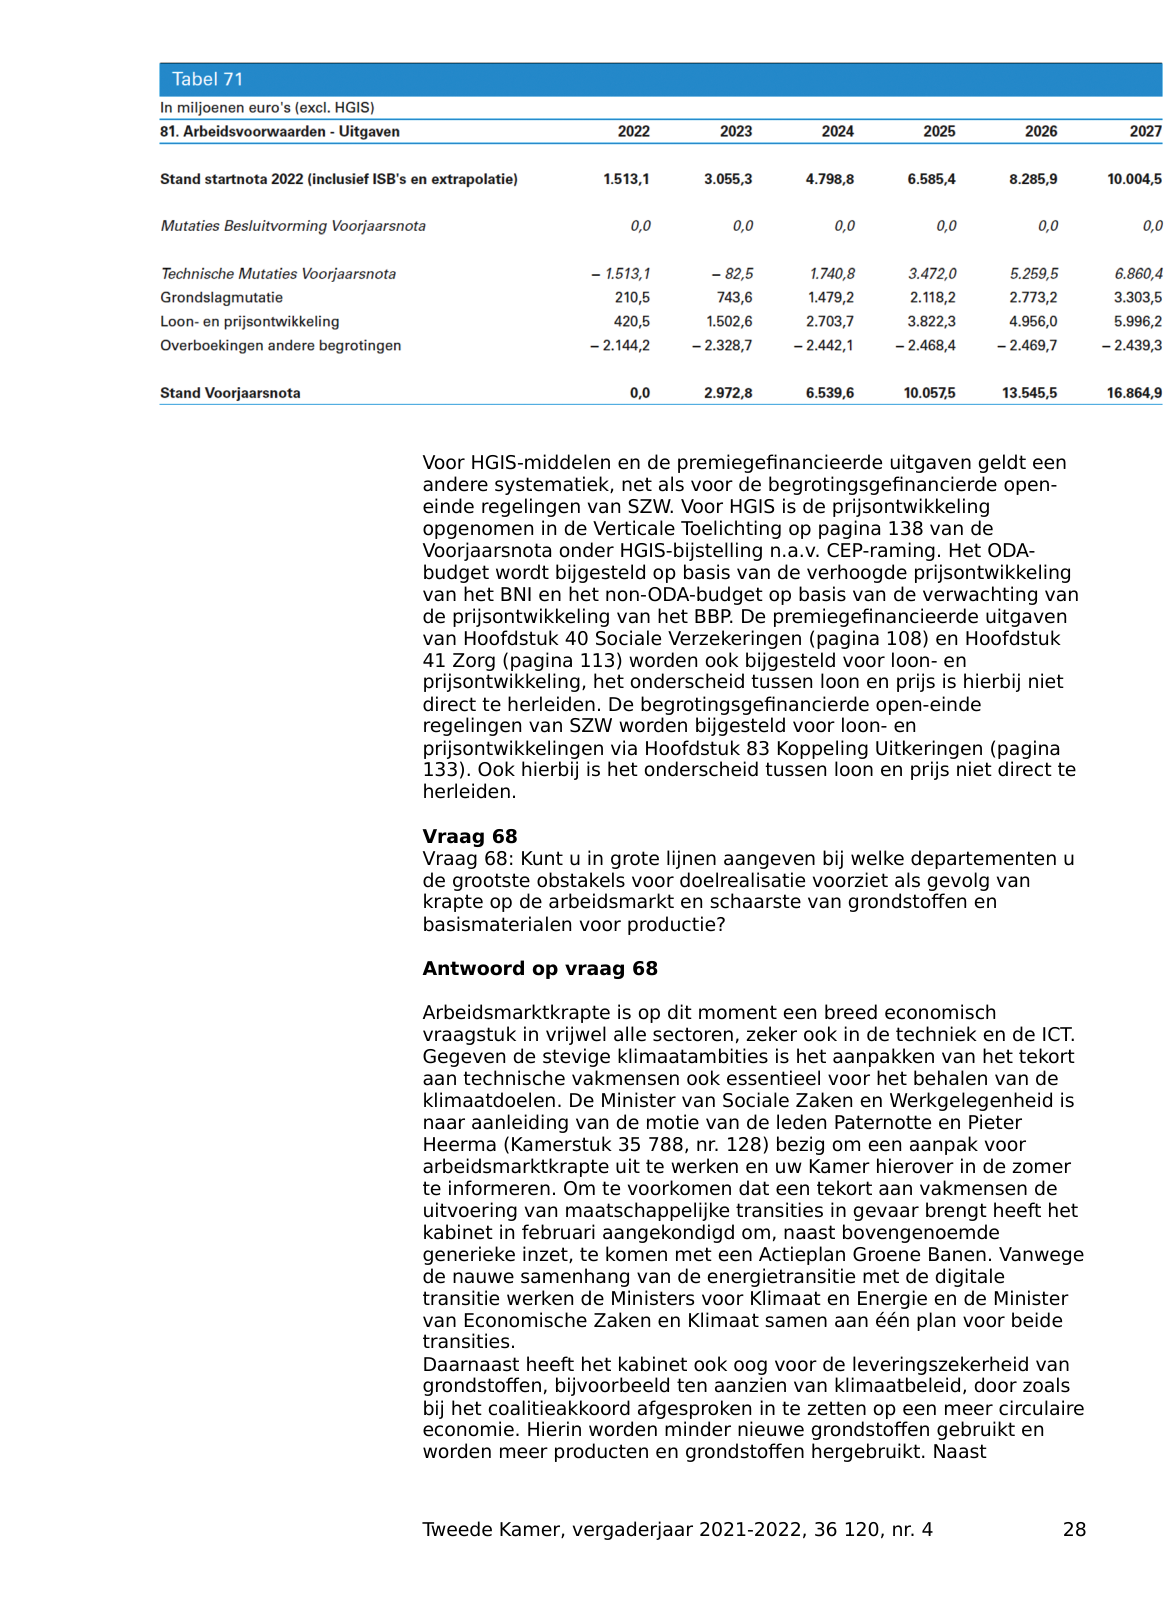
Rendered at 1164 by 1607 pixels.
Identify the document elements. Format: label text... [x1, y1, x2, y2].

subtitle Vraag 68 [422, 826, 1087, 847]
subtitle Antwoord op vraag 68 [422, 958, 1087, 979]
text Vraag 68: Kunt u in grote lijnen aangeven bij welke departementen u de grootste obstakels voor doelrealisatie voorziet als gevolg van krapte op de arbeidsmarkt en schaarste van grondstoffen en basismaterialen voor productie? [422, 847, 1087, 935]
text Voor HGIS-middelen en de premiegefinancieerde uitgaven geldt een andere systematiek, net als voor de begrotingsgefinancierde open-einde regelingen van SZW. Voor HGIS is de prijsontwikkeling opgenomen in de Verticale Toelichting op pagina 138 van de Voorjaarsnota onder HGIS-bijstelling n.a.v. CEP-raming. Het ODA-budget wordt bijgesteld op basis van de verhoogde prijsontwikkeling van het BNI en het non-ODA-budget op basis van de verwachting van de prijsontwikkeling van het BBP. De premiegefinancieerde uitgaven van Hoofdstuk 40 Sociale Verzekeringen (pagina 108) en Hoofdstuk 41 Zorg (pagina 113) worden ook bijgesteld voor loon- en prijsontwikkeling, het onderscheid tussen loon en prijs is hierbij niet direct te herleiden. De begrotingsgefinancierde open-einde regelingen van SZW worden bijgesteld voor loon- en prijsontwikkelingen via Hoofdstuk 83 Koppeling Uitkeringen (pagina 133). Ook hierbij is het onderscheid tussen loon en prijs niet direct te herleiden. [422, 452, 1087, 803]
text Arbeidsmarktkrapte is op dit moment een breed economisch vraagstuk in vrijwel alle sectoren, zeker ook in de techniek en de ICT. Gegeven de stevige klimaatambities is het aanpakken van het tekort aan technische vakmensen ook essentieel voor het behalen van de klimaatdoelen. De Minister van Sociale Zaken en Werkgelegenheid is naar aanleiding van de motie van de leden Paternotte en Pieter Heerma (Kamerstuk 35 788, nr. 128) bezig om een aanpak voor arbeidsmarktkrapte uit te werken en uw Kamer hierover in de zomer te informeren. Om te voorkomen dat een tekort aan vakmensen de uitvoering van maatschappelijke transities in gevaar brengt heeft het kabinet in februari aangekondigd om, naast bovengenoemde generieke inzet, te komen met een Actieplan Groene Banen. Vanwege de nauwe samenhang van de energietransitie met de digitale transitie werken de Ministers voor Klimaat en Energie en de Minister van Economische Zaken en Klimaat samen aan één plan voor beide transities. [422, 1002, 1087, 1353]
picture [159, 59, 1164, 408]
text Daarnaast heeft het kabinet ook oog voor de leveringszekerheid van grondstoffen, bijvoorbeeld ten aanzien van klimaatbeleid, door zoals bij het coalitieakkoord afgesproken in te zetten op een meer circulaire economie. Hierin worden minder nieuwe grondstoffen gebruikt en worden meer producten en grondstoffen hergebruikt. Naast [422, 1353, 1087, 1463]
